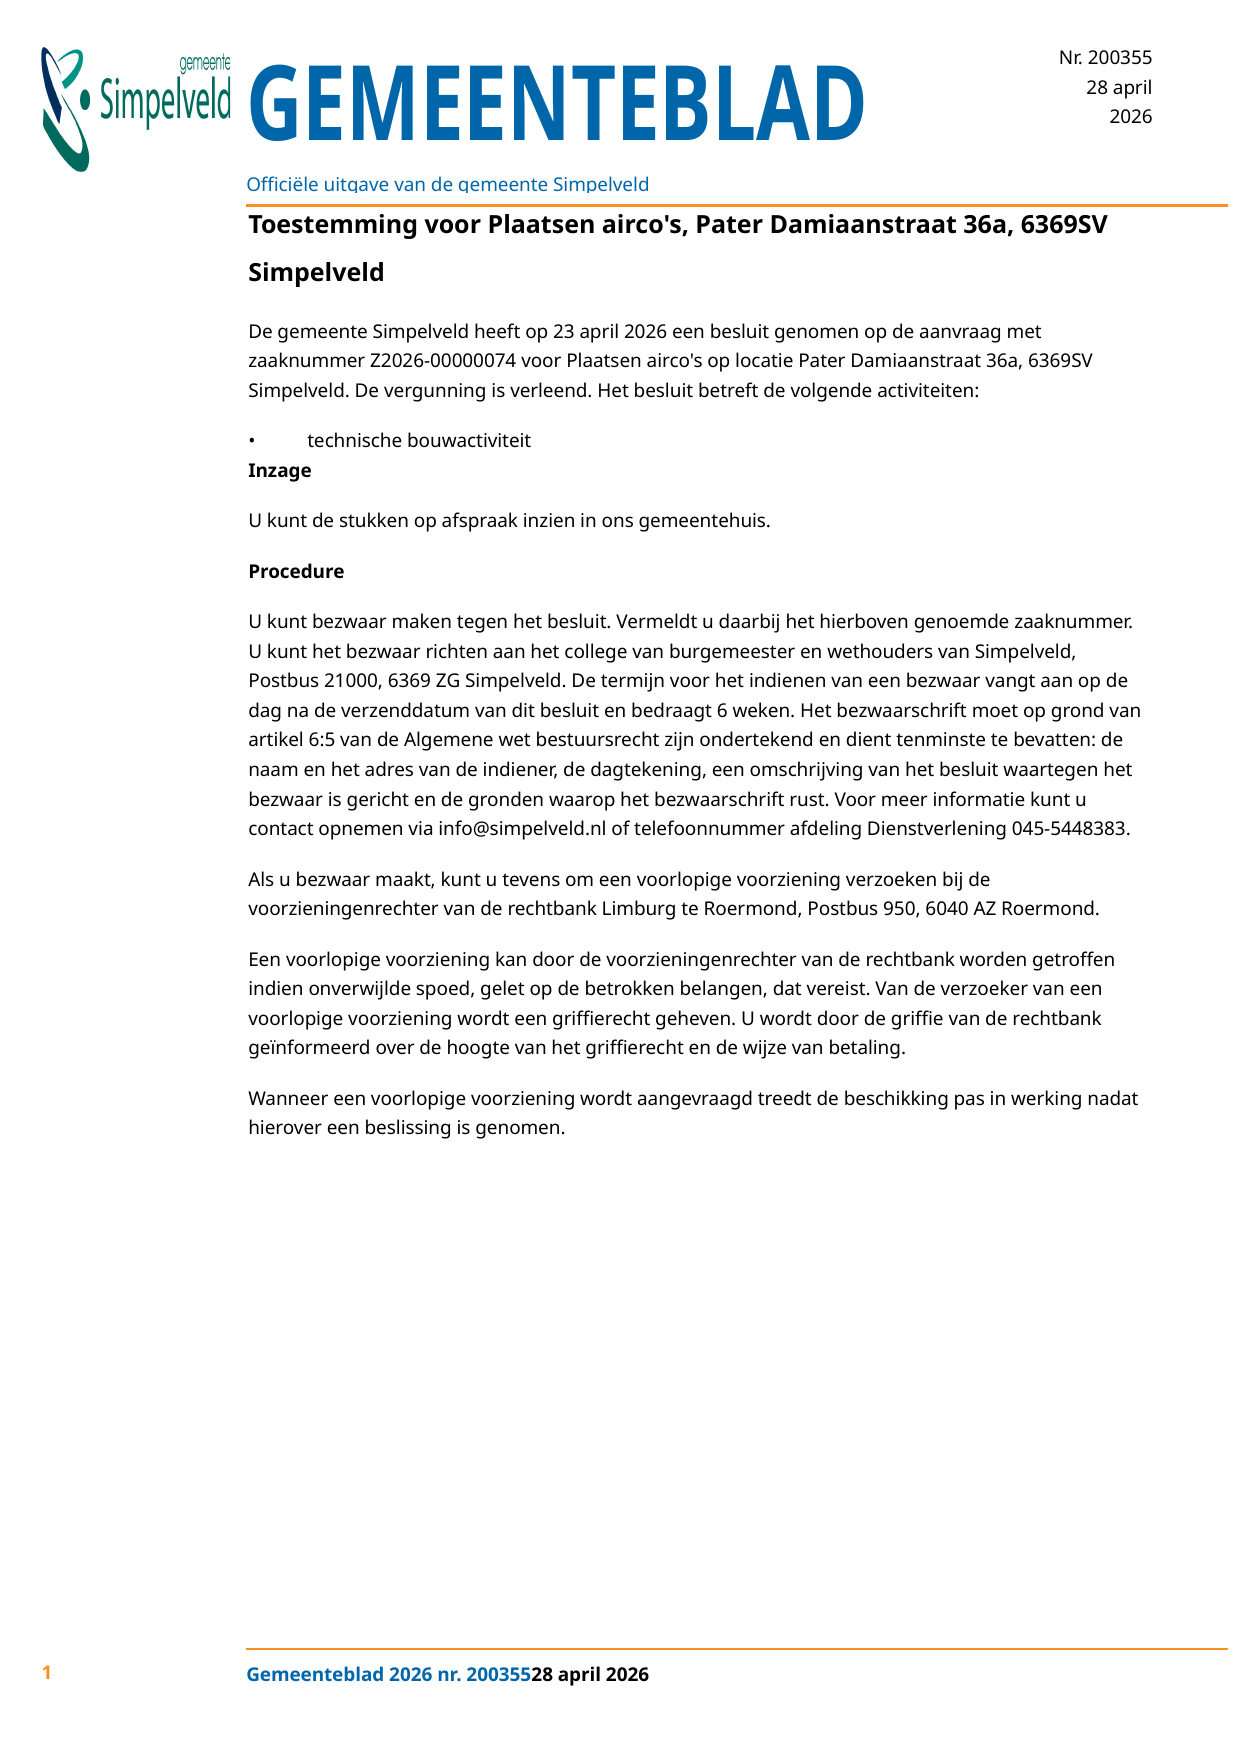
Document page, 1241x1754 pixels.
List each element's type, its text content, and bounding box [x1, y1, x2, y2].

text Toestemming voor Plaatsen airco's, Pater Damiaanstraat 36a, 6369SV Simpelveld [248, 207, 1152, 288]
text Een voorlopige voorziening kan door de voorzieningenrechter van de rechtbank worden getroffen indien onverwijlde spoed, gelet op de betrokken belangen, dat vereist. Van de verzoeker van een voorlopige voorziening wordt een griffierecht geheven. U wordt door de griffie van de rechtbank geïnformeerd over de hoogte van het griffierecht en de wijze van betaling. [248, 946, 1152, 1060]
text U kunt de stukken op afspraak inzien in ons gemeentehuis. [248, 507, 1152, 533]
text Procedure [248, 558, 1152, 584]
picture [41, 47, 231, 172]
text Inzage [248, 457, 1152, 483]
list technische bouwactiviteit [248, 427, 1152, 453]
text De gemeente Simpelveld heeft op 23 april 2026 een besluit genomen op de aanvraag met zaaknummer Z2026-00000074 voor Plaatsen airco's op locatie Pater Damiaanstraat 36a, 6369SV Simpelveld. De vergunning is verleend. Het besluit betreft de volgende activiteiten: [248, 318, 1152, 403]
text Wanneer een voorlopige voorziening wordt aangevraagd treedt de beschikking pas in werking nadat hierover een beslissing is genomen. [248, 1085, 1152, 1140]
text Als u bezwaar maakt, kunt u tevens om een voorlopige voorziening verzoeken bij de voorzieningenrechter van de rechtbank Limburg te Roermond, Postbus 950, 6040 AZ Roermond. [248, 866, 1152, 921]
text U kunt bezwaar maken tegen het besluit. Vermeldt u daarbij het hierboven genoemde zaaknummer. U kunt het bezwaar richten aan het college van burgemeester en wethouders van Simpelveld, Postbus 21000, 6369 ZG Simpelveld. De termijn voor het indienen van een bezwaar vangt aan op de dag na de verzenddatum van dit besluit en bedraagt 6 weken. Het bezwaarschrift moet op grond van artikel 6:5 van de Algemene wet bestuursrecht zijn ondertekend en dient tenminste te bevatten: de naam en het adres van de indiener, de dagtekening, een omschrijving van het besluit waartegen het bezwaar is gericht en de gronden waarop het bezwaarschrift rust. Voor meer informatie kunt u contact opnemen via info@simpelveld.nl of telefoonnummer afdeling Dienstverlening 045-5448383. [248, 608, 1152, 841]
